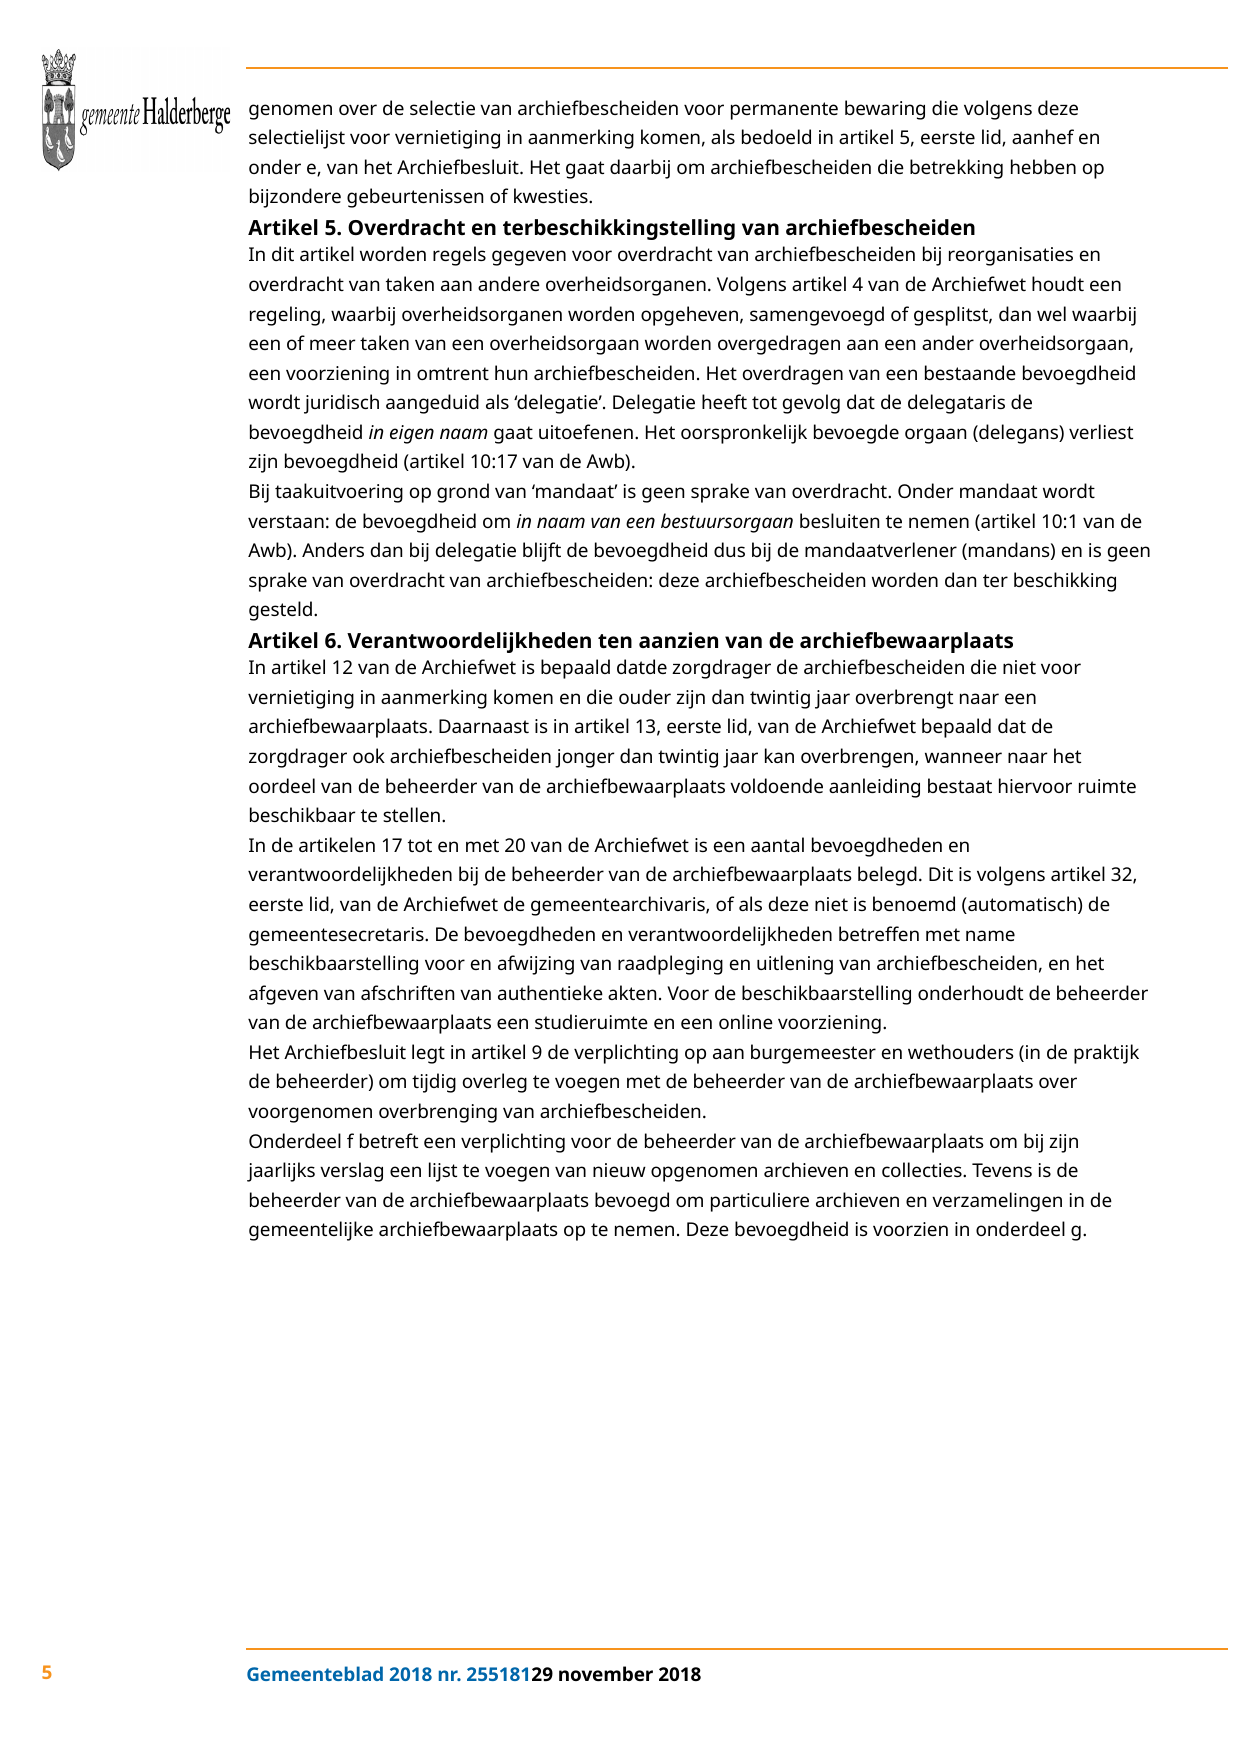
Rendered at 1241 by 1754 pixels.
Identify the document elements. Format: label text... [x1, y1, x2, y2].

text In de artikelen 17 tot en met 20 van de Archiefwet is een aantal bevoegdheden en verantwoordelijkheden bij de beheerder van de archiefbewaarplaats belegd. Dit is volgens artikel 32, eerste lid, van de Archiefwet de gemeentearchivaris, of als deze niet is benoemd (automatisch) de gemeentesecretaris. De bevoegdheden en verantwoordelijkheden betreffen met name beschikbaarstelling voor en afwijzing van raadpleging en uitlening van archiefbescheiden, en het afgeven van afschriften van authentieke akten. Voor de beschikbaarstelling onderhoudt de beheerder van de archiefbewaarplaats een studieruimte en een online voorziening. [248, 832, 1152, 1035]
text Artikel 6. Verantwoordelijkheden ten aanzien van de archiefbewaarplaats [248, 626, 1152, 654]
text In artikel 12 van de Archiefwet is bepaald datde zorgdrager de archiefbescheiden die niet voor vernietiging in aanmerking komen en die ouder zijn dan twintig jaar overbrengt naar een archiefbewaarplaats. Daarnaast is in artikel 13, eerste lid, van de Archiefwet bepaald dat de zorgdrager ook archiefbescheiden jonger dan twintig jaar kan overbrengen, wanneer naar het oordeel van de beheerder van de archiefbewaarplaats voldoende aanleiding bestaat hiervoor ruimte beschikbaar te stellen. [248, 654, 1152, 828]
text Onderdeel f betreft een verplichting voor de beheerder van de archiefbewaarplaats om bij zijn jaarlijks verslag een lijst te voegen van nieuw opgenomen archieven en collecties. Tevens is de beheerder van de archiefbewaarplaats bevoegd om particuliere archieven en verzamelingen in de gemeentelijke archiefbewaarplaats op te nemen. Deze bevoegdheid is voorzien in onderdeel g. [248, 1128, 1152, 1242]
picture [41, 47, 231, 172]
text genomen over de selectie van archiefbescheiden voor permanente bewaring die volgens deze selectielijst voor vernietiging in aanmerking komen, als bedoeld in artikel 5, eerste lid, aanhef en onder e, van het Archiefbesluit. Het gaat daarbij om archiefbescheiden die betrekking hebben op bijzondere gebeurtenissen of kwesties. [248, 95, 1152, 209]
text Bij taakuitvoering op grond van ‘mandaat’ is geen sprake van overdracht. Onder mandaat wordt verstaan: de bevoegdheid om in naam van een bestuursorgaan besluiten te nemen (artikel 10:1 van de Awb). Anders dan bij delegatie blijft de bevoegdheid dus bij de mandaatverlener (mandans) en is geen sprake van overdracht van archiefbescheiden: deze archiefbescheiden worden dan ter beschikking gesteld. [248, 478, 1152, 622]
text Het Archiefbesluit legt in artikel 9 de verplichting op aan burgemeester en wethouders (in de praktijk de beheerder) om tijdig overleg te voegen met de beheerder van de archiefbewaarplaats over voorgenomen overbrenging van archiefbescheiden. [248, 1039, 1152, 1124]
text In dit artikel worden regels gegeven voor overdracht van archiefbescheiden bij reorganisaties en overdracht van taken aan andere overheidsorganen. Volgens artikel 4 van de Archiefwet houdt een regeling, waarbij overheidsorganen worden opgeheven, samengevoegd of gesplitst, dan wel waarbij een of meer taken van een overheidsorgaan worden overgedragen aan een ander overheidsorgaan, een voorziening in omtrent hun archiefbescheiden. Het overdragen van een bestaande bevoegdheid wordt juridisch aangeduid als ‘delegatie’. Delegatie heeft tot gevolg dat de delegataris de bevoegdheid in eigen naam gaat uitoefenen. Het oorspronkelijk bevoegde orgaan (delegans) verliest zijn bevoegdheid (artikel 10:17 van de Awb). [248, 242, 1152, 474]
text Artikel 5. Overdracht en terbeschikkingstelling van archiefbescheiden [248, 213, 1152, 242]
